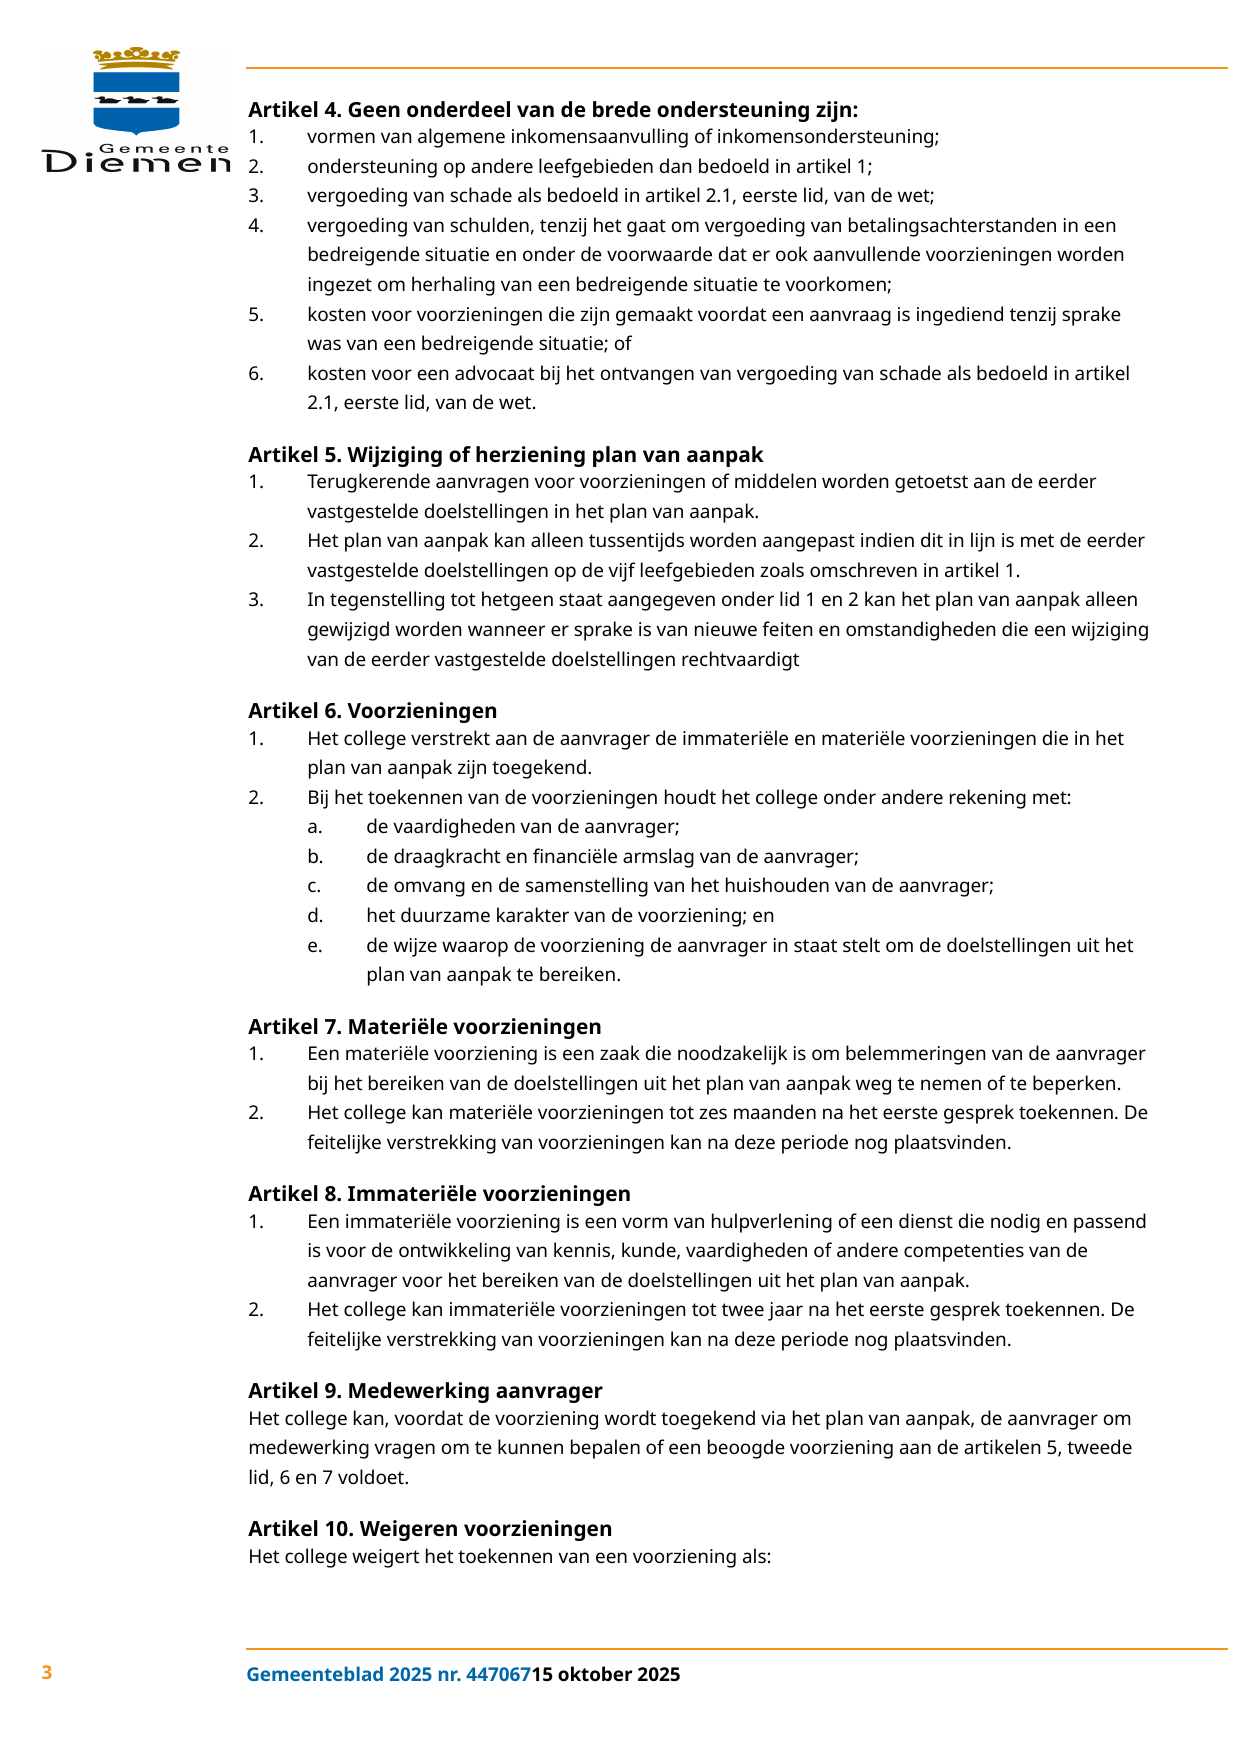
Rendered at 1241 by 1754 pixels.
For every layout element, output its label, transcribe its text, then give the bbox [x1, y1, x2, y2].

list vormen van algemene inkomensaanvulling of inkomensondersteuning; [248, 123, 1152, 149]
list Een materiële voorziening is een zaak die noodzakelijk is om belemmeringen van de aanvrager bij het bereiken van de doelstellingen uit het plan van aanpak weg te nemen of te beperken. [248, 1040, 1152, 1096]
list de omvang en de samenstelling van het huishouden van de aanvrager; [307, 873, 1152, 898]
list de draagkracht en financiële armslag van de aanvrager; [307, 843, 1152, 869]
list het duurzame karakter van de voorziening; en [307, 902, 1152, 928]
list Het college verstrekt aan de aanvrager de immateriële en materiële voorzieningen die in het plan van aanpak zijn toegekend. [248, 725, 1152, 780]
list vergoeding van schulden, tenzij het gaat om vergoeding van betalingsachterstanden in een bedreigende situatie en onder de voorwaarde dat er ook aanvullende voorzieningen worden ingezet om herhaling van een bedreigende situatie te voorkomen; [248, 212, 1152, 297]
list Bij het toekennen van de voorzieningen houdt het college onder andere rekening met: [248, 784, 1152, 809]
list In tegenstelling tot hetgeen staat aangegeven onder lid 1 en 2 kan het plan van aanpak alleen gewijzigd worden wanneer er sprake is van nieuwe feiten en omstandigheden die een wijziging van de eerder vastgestelde doelstellingen rechtvaardigt [248, 587, 1152, 672]
text Artikel 10. Weigeren voorzieningen [248, 1514, 1152, 1543]
list Een immateriële voorziening is een vorm van hulpverlening of een dienst die nodig en passend is voor de ontwikkeling van kennis, kunde, vaardigheden of andere competenties van de aanvrager voor het bereiken van de doelstellingen uit het plan van aanpak. [248, 1208, 1152, 1293]
text Artikel 7. Materiële voorzieningen [248, 1012, 1152, 1040]
text Artikel 5. Wijziging of herziening plan van aanpak [248, 440, 1152, 468]
text Het college weigert het toekennen van een voorziening als: [248, 1543, 1152, 1569]
text Artikel 8. Immateriële voorzieningen [248, 1179, 1152, 1208]
list kosten voor voorzieningen die zijn gemaakt voordat een aanvraag is ingediend tenzij sprake was van een bedreigende situatie; of [248, 301, 1152, 356]
list Het plan van aanpak kan alleen tussentijds worden aangepast indien dit in lijn is met de eerder vastgestelde doelstellingen op de vijf leefgebieden zoals omschreven in artikel 1. [248, 527, 1152, 583]
list Het college kan materiële voorzieningen tot zes maanden na het eerste gesprek toekennen. De feitelijke verstrekking van voorzieningen kan na deze periode nog plaatsvinden. [248, 1099, 1152, 1155]
list vergoeding van schade als bedoeld in artikel 2.1, eerste lid, van de wet; [248, 182, 1152, 208]
text Artikel 9. Medewerking aanvrager [248, 1377, 1152, 1405]
list Terugkerende aanvragen voor voorzieningen of middelen worden getoetst aan de eerder vastgestelde doelstellingen in het plan van aanpak. [248, 468, 1152, 524]
list Het college kan immateriële voorzieningen tot twee jaar na het eerste gesprek toekennen. De feitelijke verstrekking van voorzieningen kan na deze periode nog plaatsvinden. [248, 1297, 1152, 1352]
text Het college kan, voordat de voorziening wordt toegekend via het plan van aanpak, de aanvrager om medewerking vragen om te kunnen bepalen of een beoogde voorziening aan de artikelen 5, tweede lid, 6 en 7 voldoet. [248, 1405, 1152, 1490]
picture [41, 47, 231, 172]
text Artikel 4. Geen onderdeel van de brede ondersteuning zijn: [248, 95, 1152, 123]
list kosten voor een advocaat bij het ontvangen van vergoeding van schade als bedoeld in artikel 2.1, eerste lid, van de wet. [248, 360, 1152, 415]
list de vaardigheden van de aanvrager; [307, 813, 1152, 839]
list de wijze waarop de voorziening de aanvrager in staat stelt om de doelstellingen uit het plan van aanpak te bereiken. [307, 932, 1152, 987]
list ondersteuning op andere leefgebieden dan bedoeld in artikel 1; [248, 153, 1152, 178]
text Artikel 6. Voorzieningen [248, 696, 1152, 725]
